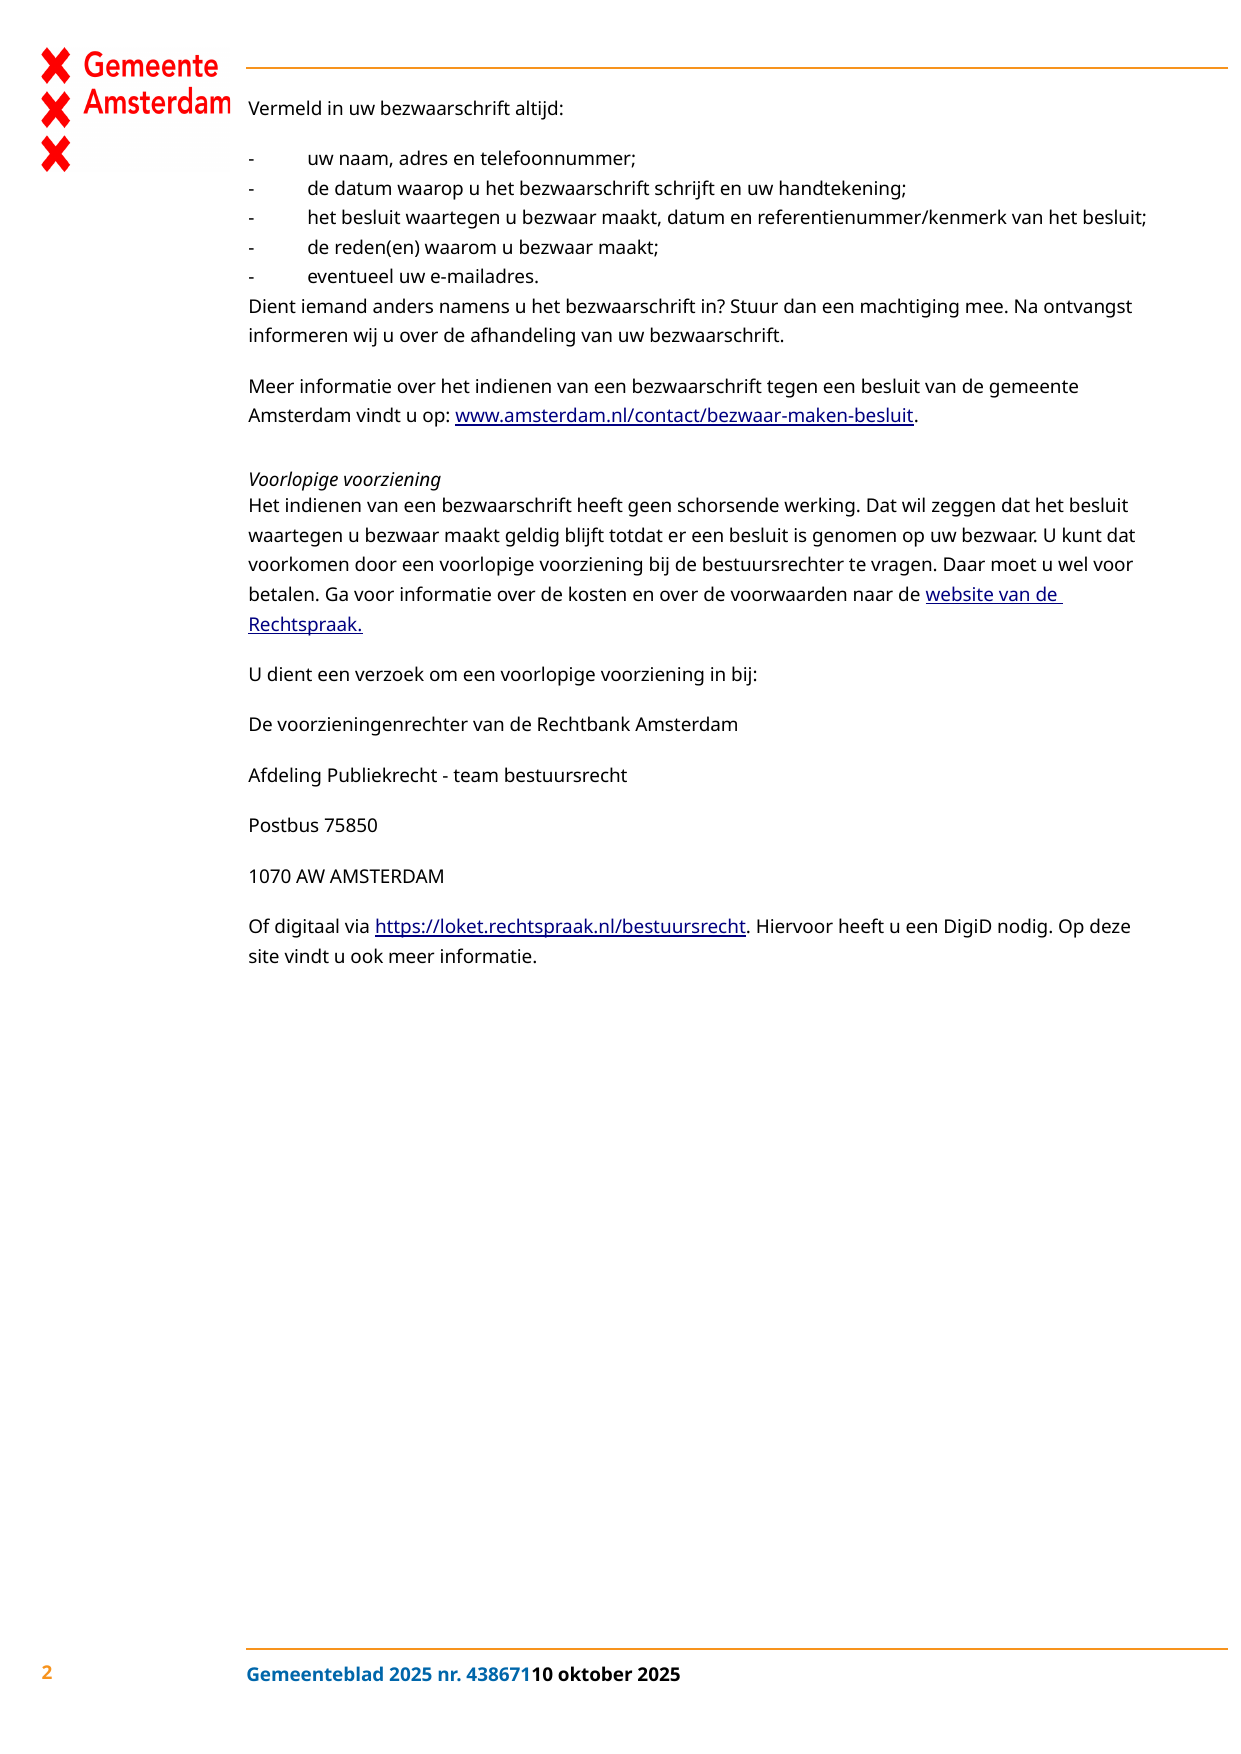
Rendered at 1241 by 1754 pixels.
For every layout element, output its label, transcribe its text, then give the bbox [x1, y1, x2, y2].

text Het indienen van een bezwaarschrift heeft geen schorsende werking. Dat wil zeggen dat het besluit waartegen u bezwaar maakt geldig blijft totdat er een besluit is genomen op uw bezwaar. U kunt dat voorkomen door een voorlopige voorziening bij de bestuursrechter te vragen. Daar moet u wel voor betalen. Ga voor informatie over de kosten en over de voorwaarden naar de website van de Rechtspraak. [248, 492, 1152, 636]
list het besluit waartegen u bezwaar maakt, datum en referentienummer/kenmerk van het besluit; [248, 204, 1152, 230]
list de reden(en) waarom u bezwaar maakt; [248, 234, 1152, 260]
text Postbus 75850 [248, 812, 1152, 838]
text 1070 AW AMSTERDAM [248, 863, 1152, 888]
text Voorlopige voorziening [248, 467, 1152, 492]
text U dient een verzoek om een voorlopige voorziening in bij: [248, 661, 1152, 687]
text Vermeld in uw bezwaarschrift altijd: [248, 95, 1152, 121]
text Of digitaal via https://loket.rechtspraak.nl/bestuursrecht. Hiervoor heeft u een DigiD nodig. Op deze site vindt u ook meer informatie. [248, 913, 1152, 968]
list uw naam, adres en telefoonnummer; [248, 145, 1152, 171]
text De voorzieningenrechter van de Rechtbank Amsterdam [248, 712, 1152, 737]
picture [41, 47, 231, 172]
text Dient iemand anders namens u het bezwaarschrift in? Stuur dan een machtiging mee. Na ontvangst informeren wij u over de afhandeling van uw bezwaarschrift. [248, 293, 1152, 348]
text Afdeling Publiekrecht - team bestuursrecht [248, 762, 1152, 788]
list eventueel uw e-mailadres. [248, 263, 1152, 289]
list de datum waarop u het bezwaarschrift schrijft en uw handtekening; [248, 175, 1152, 201]
text Meer informatie over het indienen van een bezwaarschrift tegen een besluit van de gemeente Amsterdam vindt u op: www.amsterdam.nl/contact/bezwaar-maken-besluit. [248, 373, 1152, 428]
